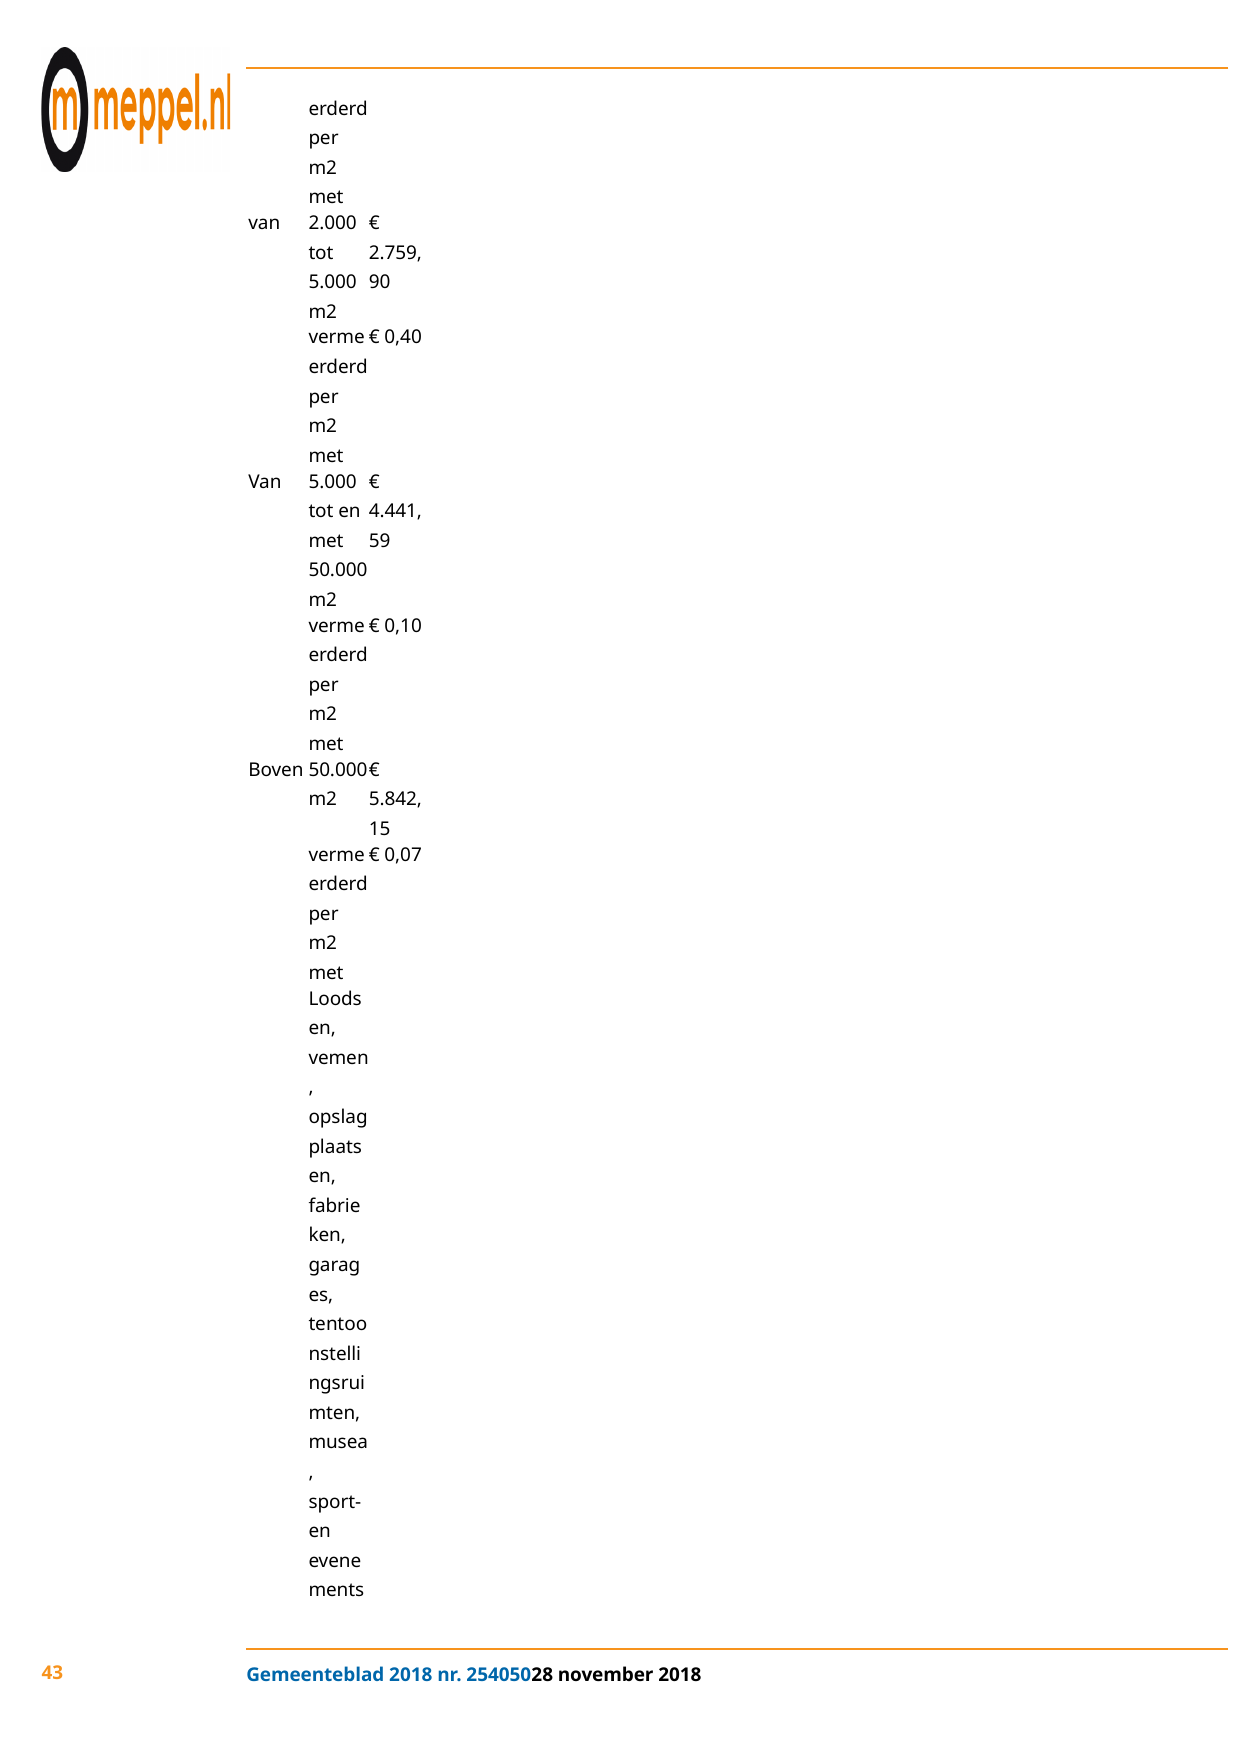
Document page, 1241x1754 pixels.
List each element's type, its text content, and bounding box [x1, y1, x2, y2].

table_cell € 0,40 [369, 324, 429, 468]
table_cell [248, 985, 308, 1602]
picture [41, 47, 231, 172]
table_cell [369, 95, 429, 209]
table_cell 5.000 tot en met 50.000 m2 [308, 468, 368, 612]
table_cell € 2.759,90 [369, 209, 429, 324]
table_cell [248, 324, 308, 468]
table_cell Loodsen, vemen, opslagplaatsen, fabrieken, garages, tentoonstellingsruimten, musea, sport- en evenements [308, 985, 368, 1602]
table_cell € 5.842,15 [369, 756, 429, 841]
table_cell vermeerderd per m2 met [308, 841, 368, 985]
table_cell € 0,07 [369, 841, 429, 985]
table_cell 50.000 m2 [308, 756, 368, 841]
table_cell [248, 612, 308, 756]
table_cell van [248, 209, 308, 324]
table_cell [248, 841, 308, 985]
table_cell € 0,10 [369, 612, 429, 756]
table_cell € 4.441,59 [369, 468, 429, 612]
table_cell 2.000 tot 5.000 m2 [308, 209, 368, 324]
table_cell erderd per m2 met [308, 95, 368, 209]
table_cell [248, 95, 308, 209]
table_cell Boven [248, 756, 308, 841]
table_cell [369, 985, 429, 1602]
table_cell vermeerderd per m2 met [308, 324, 368, 468]
table_cell vermeerderd per m2 met [308, 612, 368, 756]
table_cell Van [248, 468, 308, 612]
